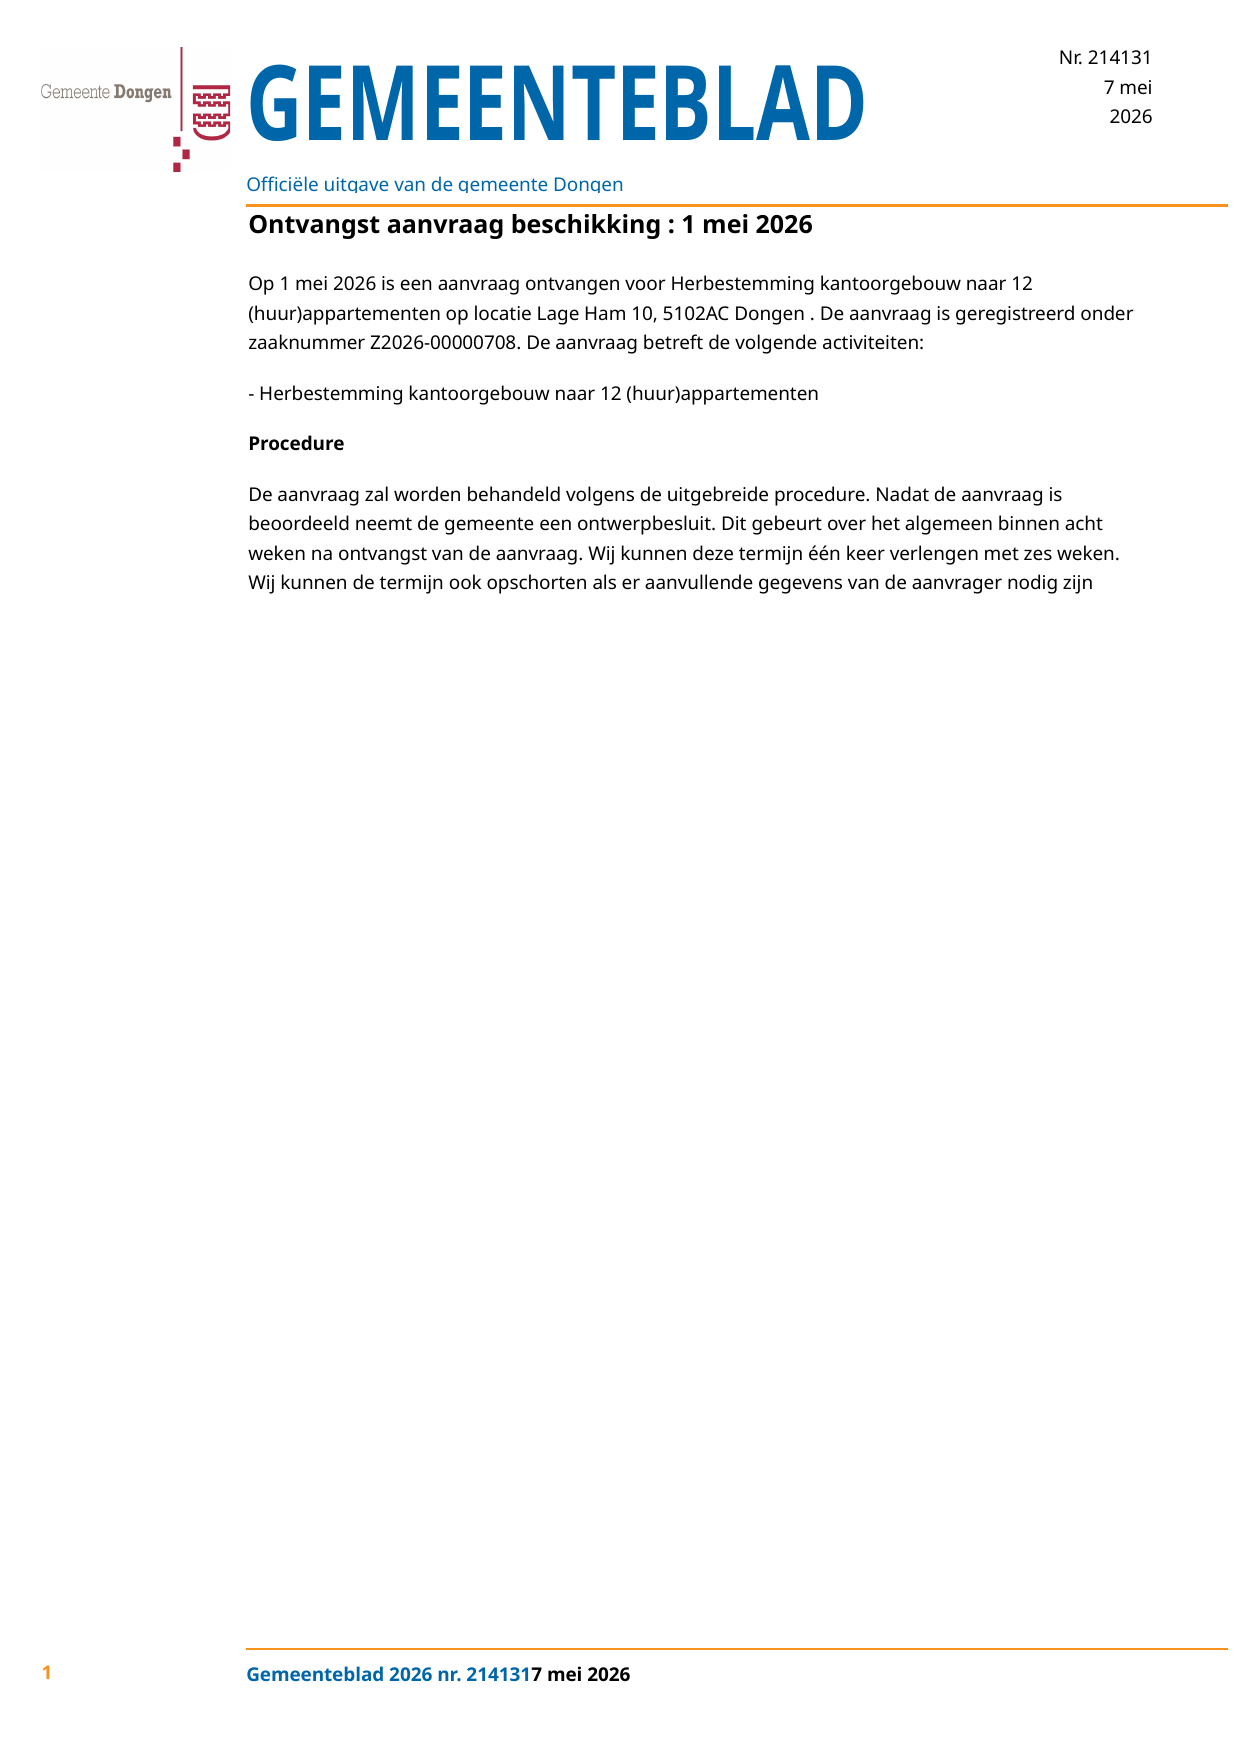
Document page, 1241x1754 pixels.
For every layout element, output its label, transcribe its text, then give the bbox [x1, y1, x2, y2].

picture [41, 47, 231, 172]
text De aanvraag zal worden behandeld volgens de uitgebreide procedure. Nadat de aanvraag is beoordeeld neemt de gemeente een ontwerpbesluit. Dit gebeurt over het algemeen binnen acht weken na ontvangst van de aanvraag. Wij kunnen deze termijn één keer verlengen met zes weken. Wij kunnen de termijn ook opschorten als er aanvullende gegevens van de aanvrager nodig zijn [248, 481, 1152, 595]
text Op 1 mei 2026 is een aanvraag ontvangen voor Herbestemming kantoorgebouw naar 12 (huur)appartementen op locatie Lage Ham 10, 5102AC Dongen . De aanvraag is geregistreerd onder zaaknummer Z2026-00000708. De aanvraag betreft de volgende activiteiten: [248, 270, 1152, 355]
text Procedure [248, 430, 1152, 456]
text Ontvangst aanvraag beschikking : 1 mei 2026 [248, 207, 1152, 241]
text - Herbestemming kantoorgebouw naar 12 (huur)appartementen [248, 380, 1152, 406]
